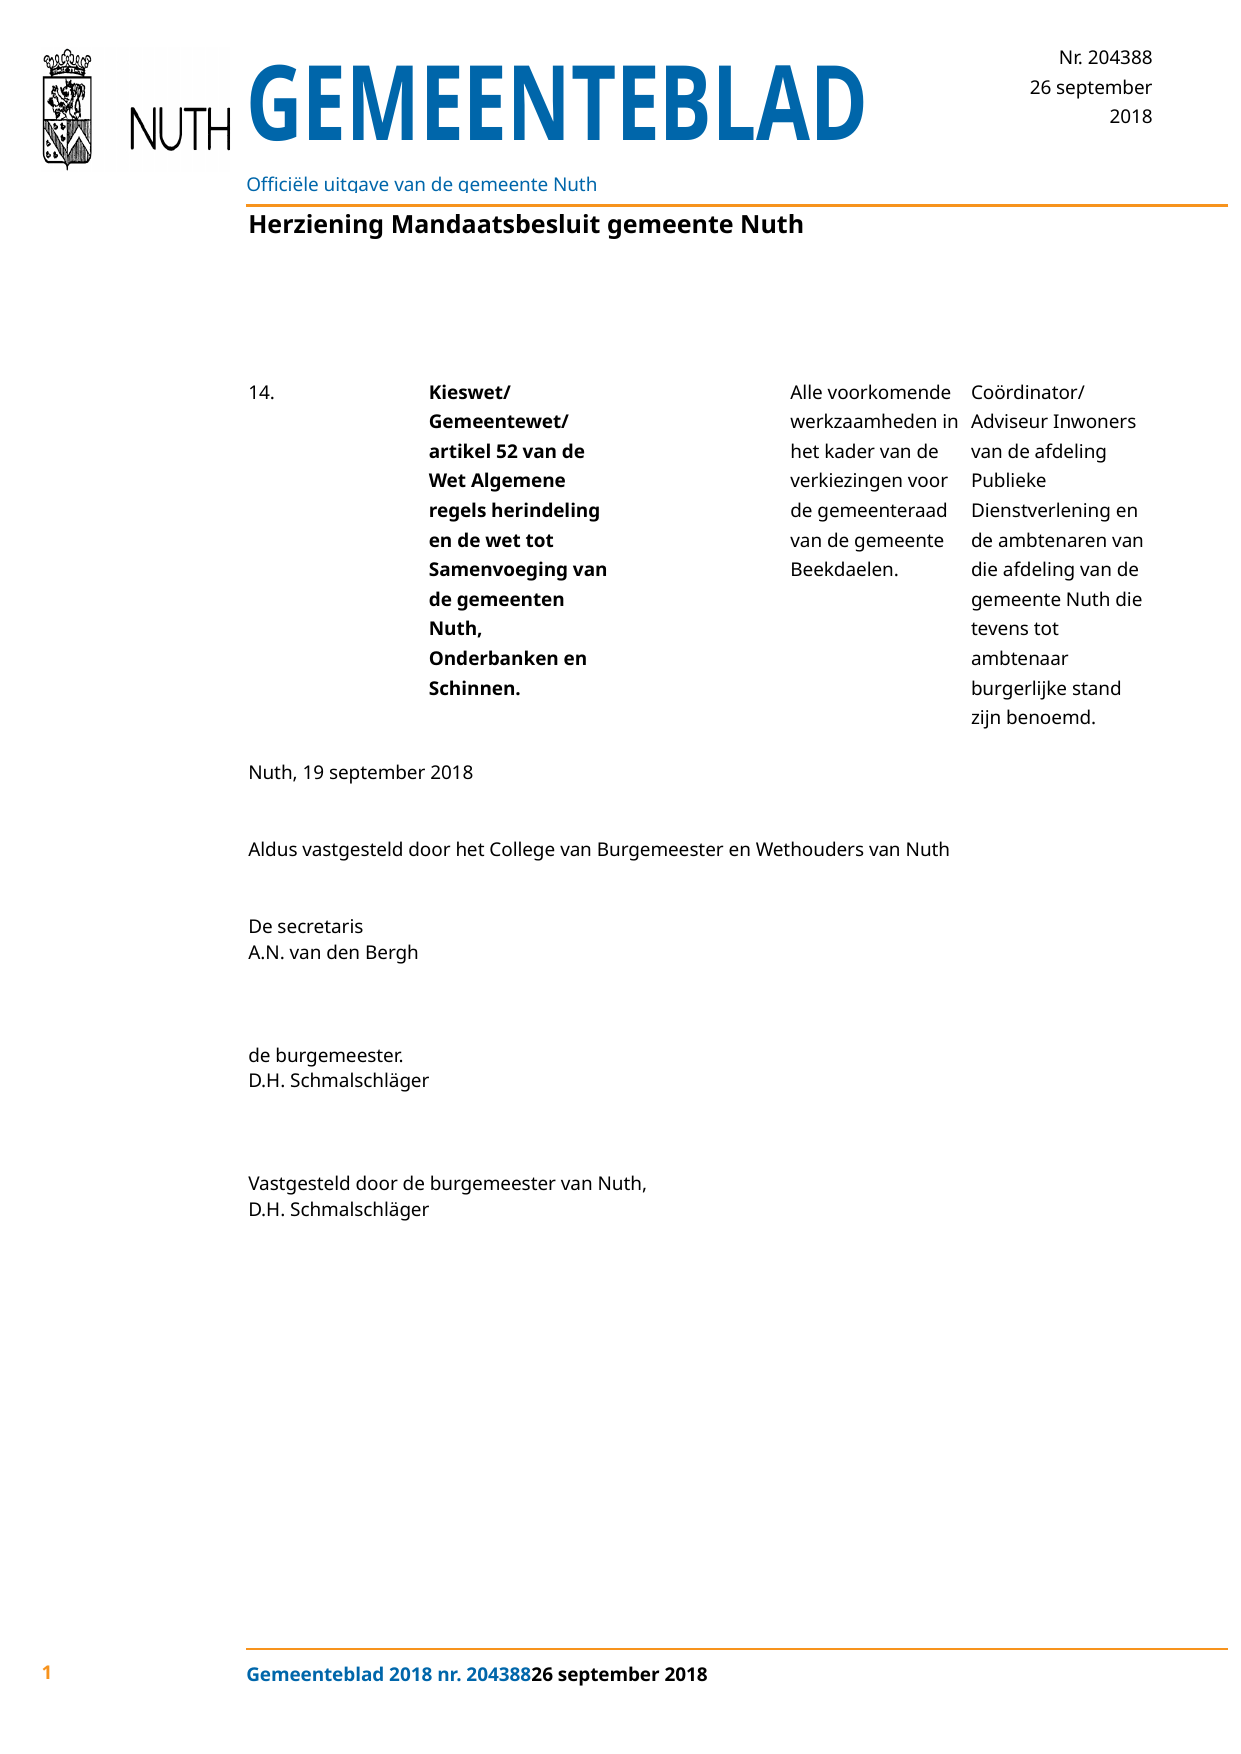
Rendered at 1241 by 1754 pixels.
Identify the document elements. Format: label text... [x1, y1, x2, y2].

text A.N. van den Bergh [248, 939, 1152, 965]
table_header Coördinator/Adviseur Inwoners van de afdeling Publieke Dienstverlening en de ambtenaren van die afdeling van de gemeente Nuth die tevens tot ambtenaar burgerlijke stand zijn benoemd. [971, 379, 1152, 730]
text Herziening Mandaatsbesluit gemeente Nuth [248, 207, 1152, 241]
text D.H. Schmalschläger [248, 1196, 1152, 1222]
text D.H. Schmalschläger [248, 1068, 1152, 1093]
table_header Alle voorkomende werkzaamheden in het kader van de verkiezingen voor de gemeenteraad van de gemeente Beekdaelen. [790, 379, 971, 730]
text Aldus vastgesteld door het College van Burgemeester en Wethouders van Nuth [248, 836, 1152, 862]
table_header [609, 379, 790, 730]
picture [41, 47, 231, 172]
text Nuth, 19 september 2018 [248, 759, 1152, 785]
table_header 14. [248, 379, 429, 730]
text de burgemeester. [248, 1042, 1152, 1068]
text De secretaris [248, 913, 1152, 939]
text Vastgesteld door de burgemeester van Nuth, [248, 1171, 1152, 1196]
table_header Kieswet/ Gemeentewet/ artikel 52 van de Wet Algemene regels herindeling en de wet tot Samenvoeging van de gemeenten Nuth, Onderbanken en Schinnen. [429, 379, 609, 730]
